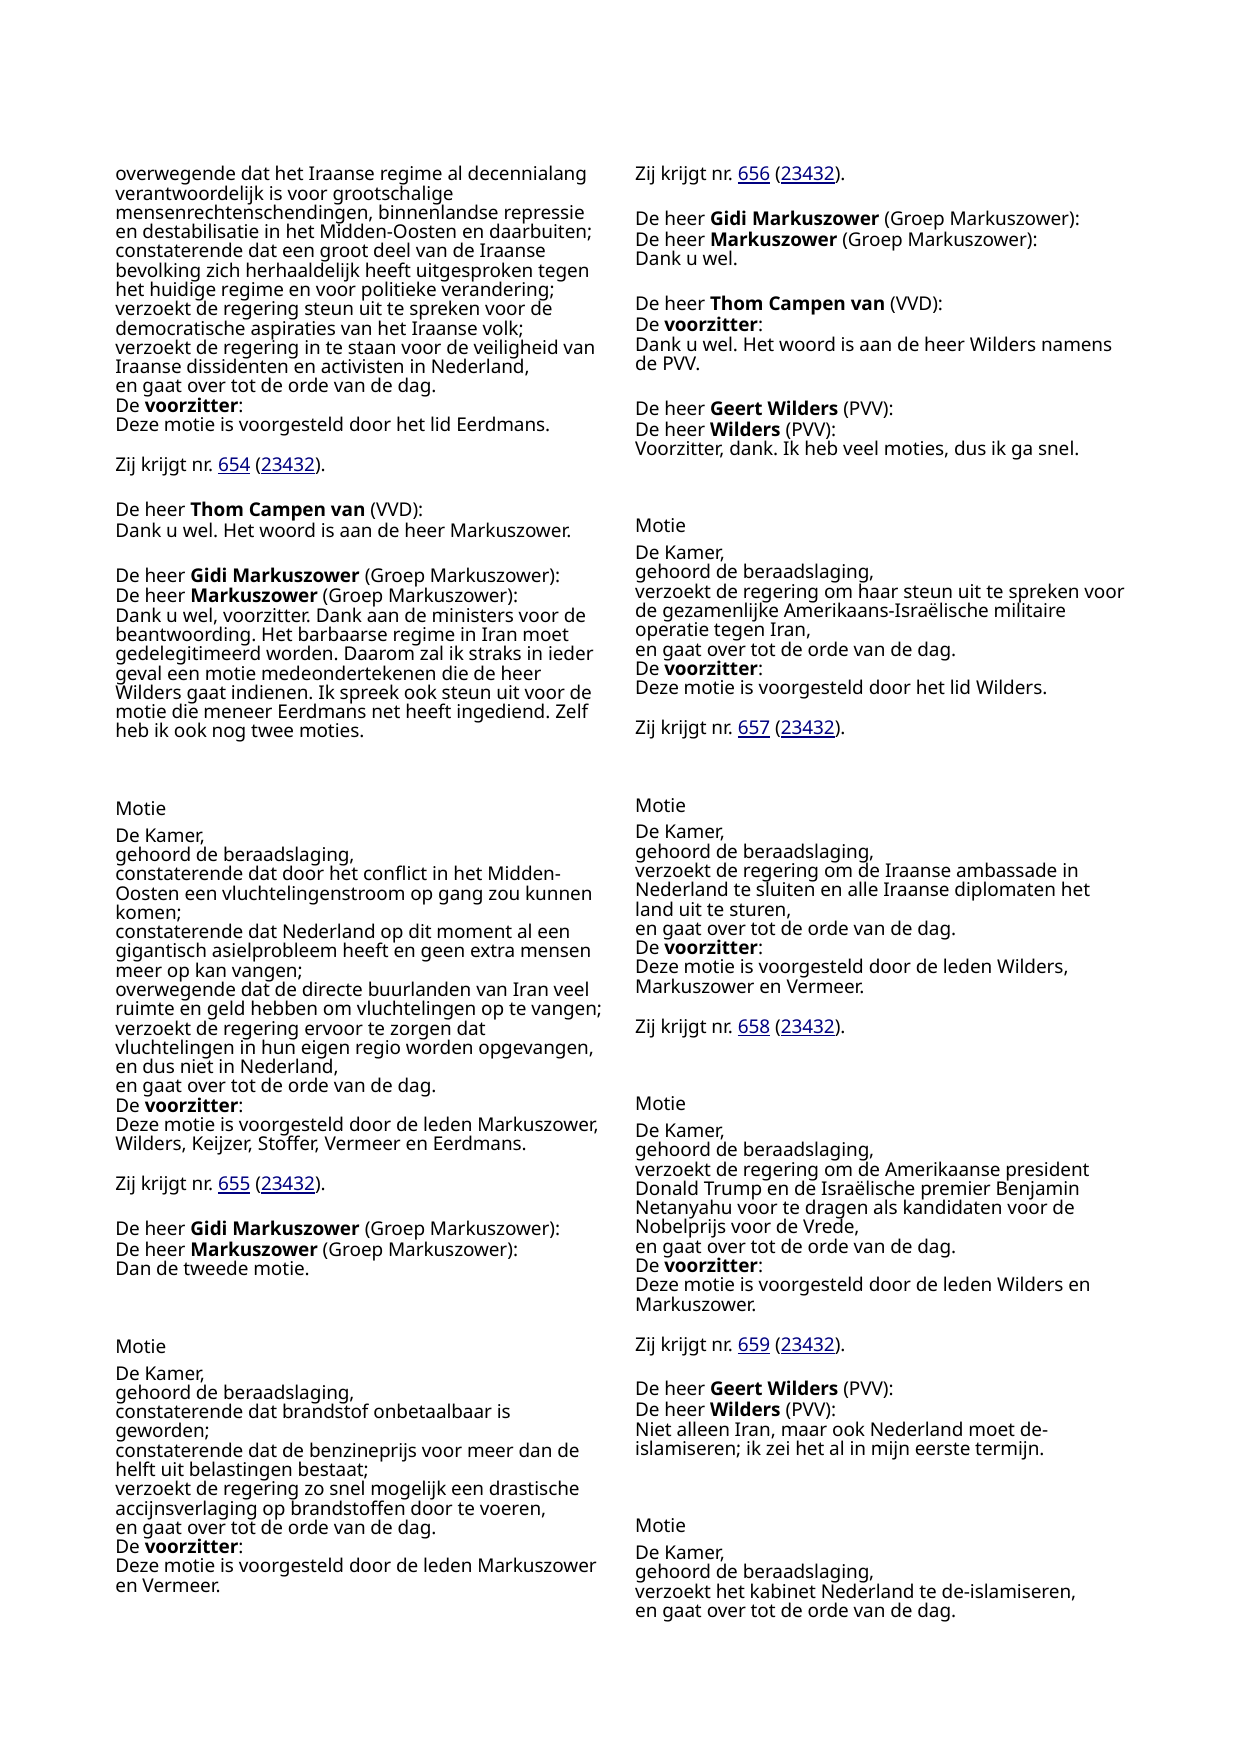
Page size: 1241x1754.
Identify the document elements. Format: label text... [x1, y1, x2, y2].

text Dank u wel. [635, 250, 1125, 270]
text Motie [115, 795, 605, 821]
text De heer Thom Campen van (VVD): [115, 496, 605, 522]
text De Kamer, [635, 544, 1125, 563]
text gehoord de beraadslaging, [635, 843, 1125, 862]
text en gaat over tot de orde van de dag. [635, 1602, 1125, 1621]
text Deze motie is voorgesteld door de leden Wilders en Markuszower. [635, 1276, 1125, 1315]
text constaterende dat een groot deel van de Iraanse bevolking zich herhaaldelijk heeft uitgesproken tegen het huidige regime en voor politieke verandering; [115, 242, 605, 300]
text De Kamer, [635, 823, 1125, 843]
text en gaat over tot de orde van de dag. [635, 920, 1125, 939]
text Zij krijgt nr. 657 (23432). [635, 719, 1125, 738]
text Niet alleen Iran, maar ook Nederland moet de-islamiseren; ik zei het al in mijn eerste termijn. [635, 1421, 1125, 1459]
text constaterende dat Nederland op dit moment al een gigantisch asielprobleem heeft en geen extra mensen meer op kan vangen; [115, 923, 605, 981]
text constaterende dat brandstof onbetaalbaar is geworden; [115, 1403, 605, 1442]
text Zij krijgt nr. 655 (23432). [115, 1175, 605, 1194]
text gehoord de beraadslaging, [635, 1563, 1125, 1583]
text De heer Gidi Markuszower (Groep Markuszower): [115, 1215, 605, 1241]
text constaterende dat de benzineprijs voor meer dan de helft uit belastingen bestaat; [115, 1442, 605, 1480]
text gehoord de beraadslaging, [115, 1384, 605, 1403]
text De heer Thom Campen van (VVD): [635, 291, 1125, 316]
text constaterende dat door het conflict in het Midden-Oosten een vluchtelingenstroom op gang zou kunnen komen; [115, 865, 605, 923]
text De Kamer, [115, 1364, 605, 1384]
text verzoekt de regering ervoor te zorgen dat vluchtelingen in hun eigen regio worden opgevangen, en dus niet in Nederland, [115, 1019, 605, 1077]
text verzoekt de regering om de Amerikaanse president Donald Trump en de Israëlische premier Benjamin Netanyahu voor te dragen als kandidaten voor de Nobelprijs voor de Vrede, [635, 1161, 1125, 1238]
text verzoekt de regering steun uit te spreken voor de democratische aspiraties van het Iraanse volk; [115, 300, 605, 339]
text Deze motie is voorgesteld door de leden Wilders, Markuszower en Vermeer. [635, 958, 1125, 997]
text Zij krijgt nr. 658 (23432). [635, 1018, 1125, 1037]
text De voorzitter: [115, 1538, 605, 1557]
text Motie [635, 1090, 1125, 1116]
text De Kamer, [635, 1544, 1125, 1563]
text Deze motie is voorgesteld door de leden Markuszower en Vermeer. [115, 1557, 605, 1596]
text De voorzitter: [635, 316, 1125, 336]
text De heer Markuszower (Groep Markuszower): [635, 231, 1125, 250]
text overwegende dat de directe buurlanden van Iran veel ruimte en geld hebben om vluchtelingen op te vangen; [115, 981, 605, 1019]
text Deze motie is voorgesteld door de leden Markuszower, Wilders, Keijzer, Stoffer, Vermeer en Eerdmans. [115, 1116, 605, 1154]
text en gaat over tot de orde van de dag. [115, 377, 605, 397]
text Deze motie is voorgesteld door het lid Eerdmans. [115, 416, 605, 435]
text en gaat over tot de orde van de dag. [115, 1519, 605, 1538]
text De heer Wilders (PVV): [635, 421, 1125, 440]
text De voorzitter: [635, 1257, 1125, 1276]
text verzoekt de regering zo snel mogelijk een drastische accijnsverlaging op brandstoffen door te voeren, [115, 1480, 605, 1519]
text De Kamer, [635, 1122, 1125, 1141]
text verzoekt de regering in te staan voor de veiligheid van Iraanse dissidenten en activisten in Nederland, [115, 339, 605, 377]
text gehoord de beraadslaging, [635, 1141, 1125, 1161]
text verzoekt de regering om haar steun uit te spreken voor de gezamenlijke Amerikaans-Israëlische militaire operatie tegen Iran, [635, 583, 1125, 641]
text De Kamer, [115, 827, 605, 846]
text De voorzitter: [635, 660, 1125, 679]
text De heer Geert Wilders (PVV): [635, 1376, 1125, 1401]
text Zij krijgt nr. 654 (23432). [115, 456, 605, 475]
text Motie [635, 1513, 1125, 1538]
text Zij krijgt nr. 659 (23432). [635, 1336, 1125, 1355]
text Motie [635, 792, 1125, 818]
text De heer Geert Wilders (PVV): [635, 395, 1125, 421]
text Motie [635, 513, 1125, 538]
text De heer Gidi Markuszower (Groep Markuszower): [635, 205, 1125, 231]
text De voorzitter: [115, 1097, 605, 1116]
text en gaat over tot de orde van de dag. [115, 1077, 605, 1097]
text en gaat over tot de orde van de dag. [635, 641, 1125, 660]
text overwegende dat het Iraanse regime al decennialang verantwoordelijk is voor grootschalige mensenrechtenschendingen, binnenlandse repressie en destabilisatie in het Midden-Oosten en daarbuiten; [115, 165, 605, 242]
text Voorzitter, dank. Ik heb veel moties, dus ik ga snel. [635, 440, 1125, 459]
text De heer Wilders (PVV): [635, 1401, 1125, 1421]
text Dan de tweede motie. [115, 1260, 605, 1279]
text De voorzitter: [115, 397, 605, 416]
text Dank u wel, voorzitter. Dank aan de ministers voor de beantwoording. Het barbaarse regime in Iran moet gedelegitimeerd worden. Daarom zal ik straks in ieder geval een motie medeondertekenen die de heer Wilders gaat indienen. Ik spreek ook steun uit voor de motie die meneer Eerdmans net heeft ingediend. Zelf heb ik ook nog twee moties. [115, 607, 605, 742]
text Dank u wel. Het woord is aan de heer Wilders namens de PVV. [635, 336, 1125, 374]
text gehoord de beraadslaging, [115, 846, 605, 865]
text verzoekt de regering om de Iraanse ambassade in Nederland te sluiten en alle Iraanse diplomaten het land uit te sturen, [635, 862, 1125, 920]
text Zij krijgt nr. 656 (23432). [635, 165, 1125, 184]
text De voorzitter: [635, 939, 1125, 958]
text De heer Markuszower (Groep Markuszower): [115, 587, 605, 607]
text en gaat over tot de orde van de dag. [635, 1238, 1125, 1257]
text Deze motie is voorgesteld door het lid Wilders. [635, 679, 1125, 698]
text gehoord de beraadslaging, [635, 563, 1125, 583]
text De heer Markuszower (Groep Markuszower): [115, 1241, 605, 1260]
text Dank u wel. Het woord is aan de heer Markuszower. [115, 522, 605, 541]
text De heer Gidi Markuszower (Groep Markuszower): [115, 562, 605, 587]
text verzoekt het kabinet Nederland te de-islamiseren, [635, 1583, 1125, 1602]
text Motie [115, 1333, 605, 1359]
